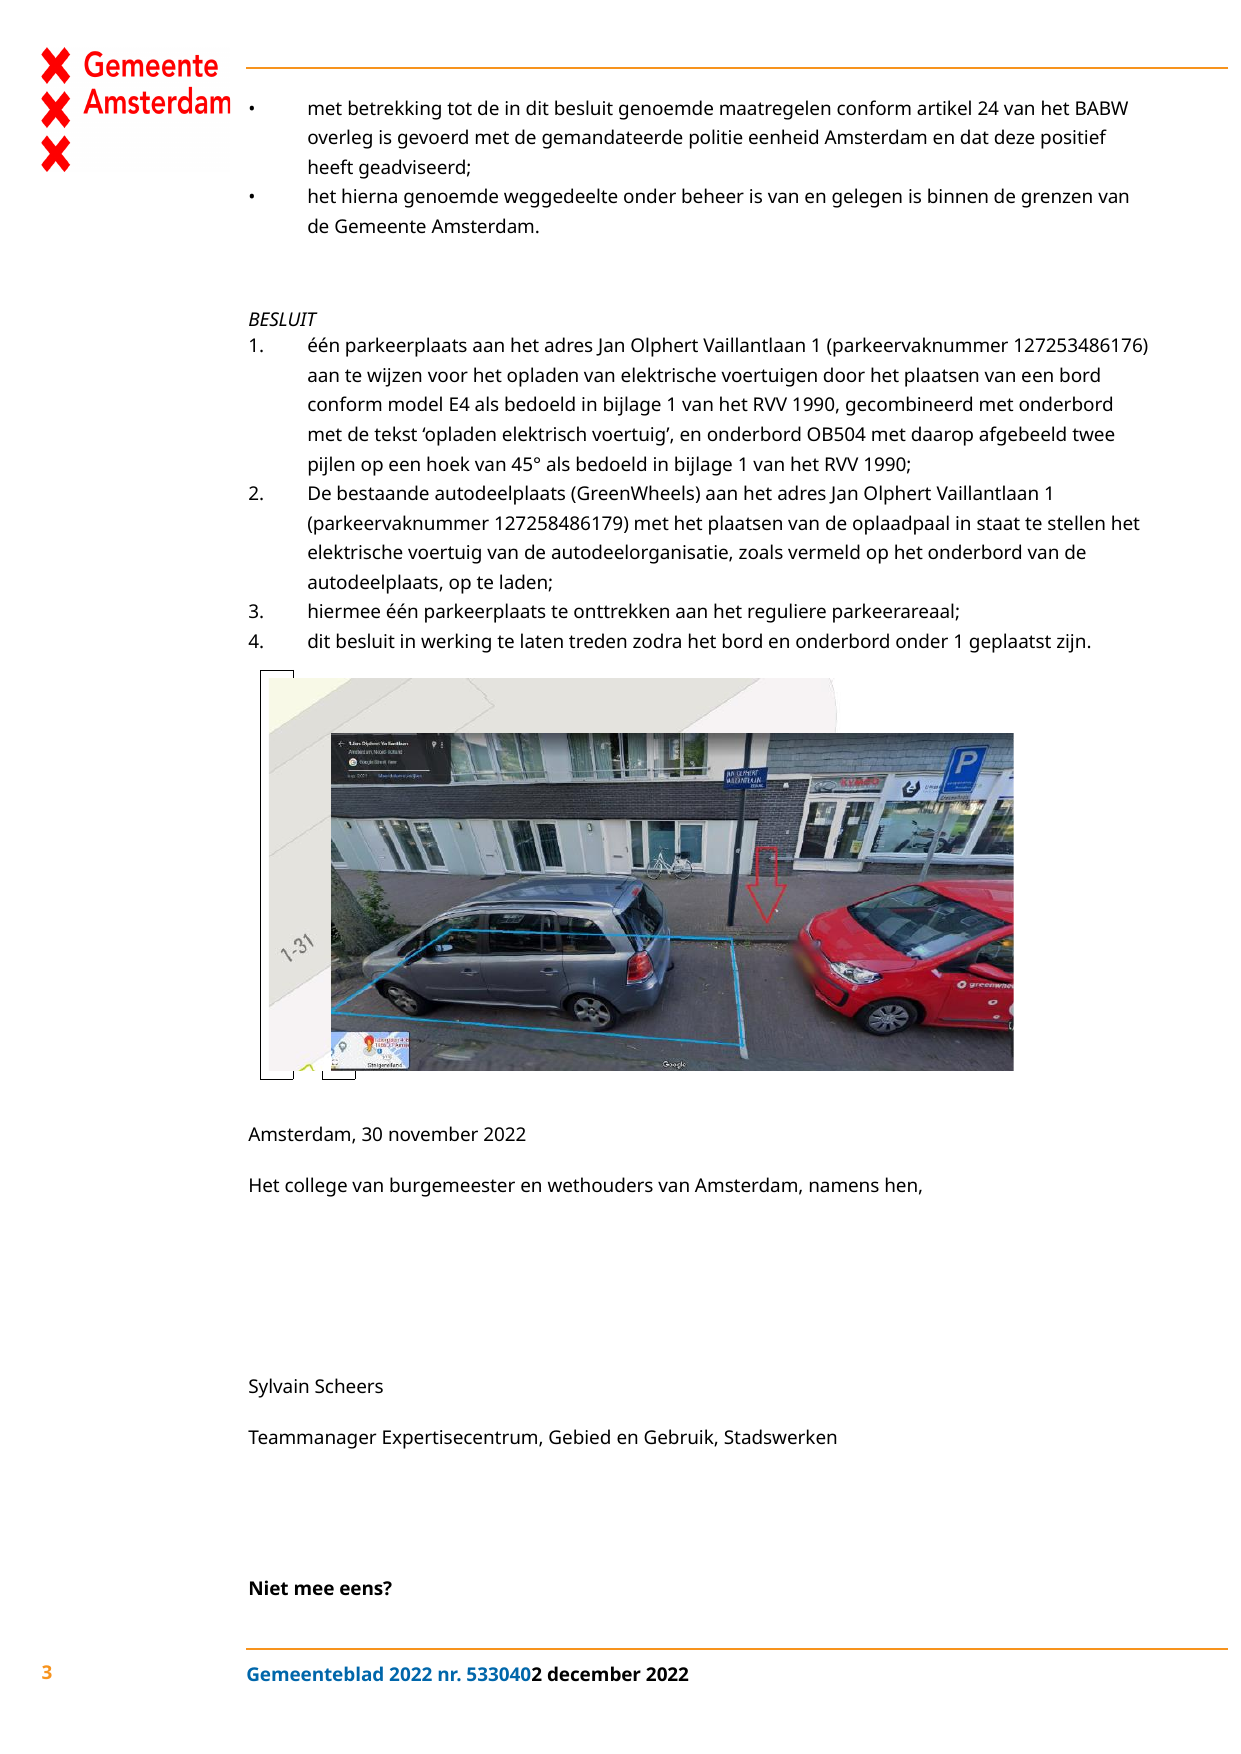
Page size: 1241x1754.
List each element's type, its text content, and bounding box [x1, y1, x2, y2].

list hiermee één parkeerplaats te onttrekken aan het reguliere parkeerareaal; [248, 599, 1152, 624]
picture [41, 47, 231, 172]
list dit besluit in werking te laten treden zodra het bord en onderbord onder 1 geplaatst zijn. [248, 628, 1152, 654]
text Het college van burgemeester en wethouders van Amsterdam, namens hen, [248, 1172, 1152, 1197]
list met betrekking tot de in dit besluit genoemde maatregelen conform artikel 24 van het BABW overleg is gevoerd met de gemandateerde politie eenheid Amsterdam en dat deze positief heeft geadviseerd; [248, 95, 1152, 180]
list het hierna genoemde weggedeelte onder beheer is van en gelegen is binnen de grenzen van de Gemeente Amsterdam. [248, 183, 1152, 239]
list één parkeerplaats aan het adres Jan Olphert Vaillantlaan 1 (parkeervaknummer 127253486176) aan te wijzen voor het opladen van elektrische voertuigen door het plaatsen van een bord conform model E4 als bedoeld in bijlage 1 van het RVV 1990, gecombineerd met onderbord met de tekst ‘opladen elektrisch voertuig’, en onderbord OB504 met daarop afgebeeld twee pijlen op een hoek van 45° als bedoeld in bijlage 1 van het RVV 1990; [248, 332, 1152, 476]
text Amsterdam, 30 november 2022 [248, 1121, 1152, 1147]
text Niet mee eens? [248, 1575, 1152, 1601]
text Teammanager Expertisecentrum, Gebied en Gebruik, Stadswerken [248, 1424, 1152, 1449]
picture [268, 678, 1014, 1071]
text Sylvain Scheers [248, 1373, 1152, 1399]
text BESLUIT [248, 307, 1152, 332]
list De bestaande autodeelplaats (GreenWheels) aan het adres Jan Olphert Vaillantlaan 1 (parkeervaknummer 127258486179) met het plaatsen van de oplaadpaal in staat te stellen het elektrische voertuig van de autodeelorganisatie, zoals vermeld op het onderbord van de autodeelplaats, op te laden; [248, 480, 1152, 595]
